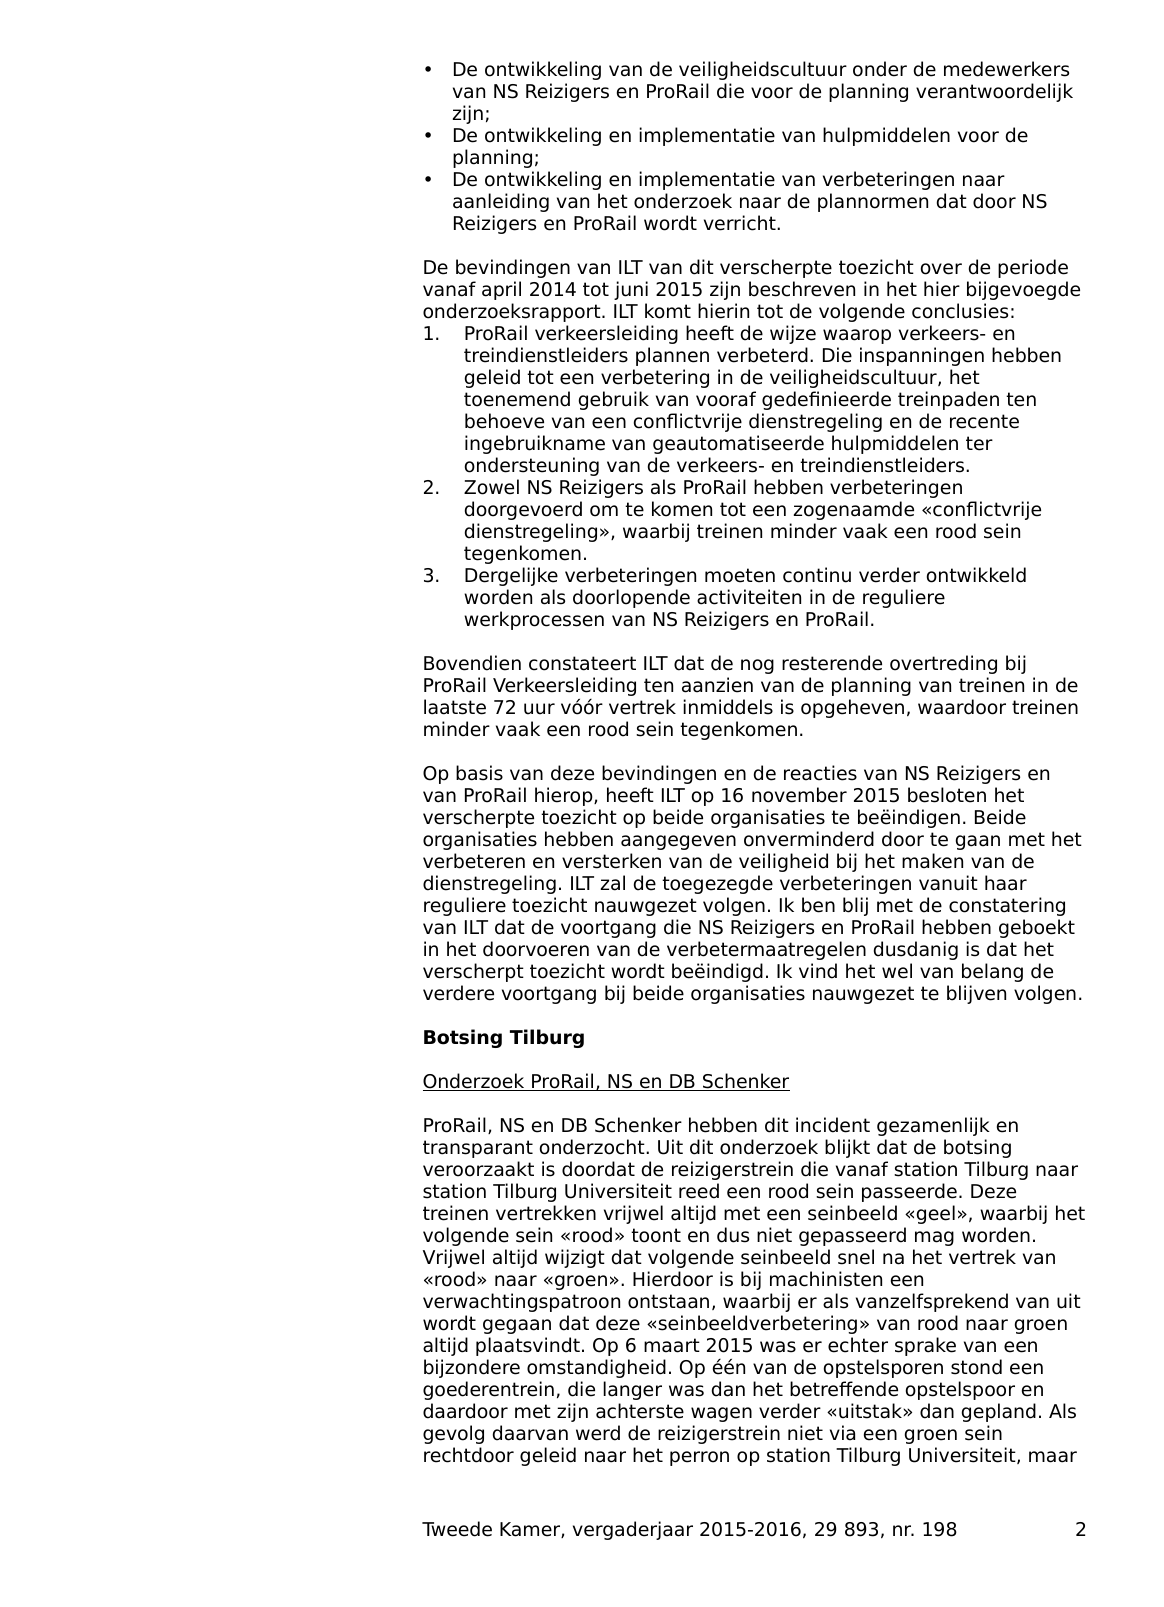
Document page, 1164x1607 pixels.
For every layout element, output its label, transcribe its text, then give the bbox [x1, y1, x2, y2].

subtitle Botsing Tilburg [422, 1027, 1087, 1049]
text • De ontwikkeling en implementatie van hulpmiddelen voor de planning; [422, 125, 1087, 169]
text 3. Dergelijke verbeteringen moeten continu verder ontwikkeld worden als doorlopende activiteiten in de reguliere werkprocessen van NS Reizigers en ProRail. [422, 565, 1087, 631]
text Op basis van deze bevindingen en de reacties van NS Reizigers en van ProRail hierop, heeft ILT op 16 november 2015 besloten het verscherpte toezicht op beide organisaties te beëindigen. Beide organisaties hebben aangegeven onverminderd door te gaan met het verbeteren en versterken van de veiligheid bij het maken van de dienstregeling. ILT zal de toegezegde verbeteringen vanuit haar reguliere toezicht nauwgezet volgen. Ik ben blij met de constatering van ILT dat de voortgang die NS Reizigers en ProRail hebben geboekt in het doorvoeren van de verbetermaatregelen dusdanig is dat het verscherpt toezicht wordt beëindigd. Ik vind het wel van belang de verdere voortgang bij beide organisaties nauwgezet te blijven volgen. [422, 763, 1087, 1005]
text Bovendien constateert ILT dat de nog resterende overtreding bij ProRail Verkeersleiding ten aanzien van de planning van treinen in de laatste 72 uur vóór vertrek inmiddels is opgeheven, waardoor treinen minder vaak een rood sein tegenkomen. [422, 653, 1087, 741]
text • De ontwikkeling en implementatie van verbeteringen naar aanleiding van het onderzoek naar de plannormen dat door NS Reizigers en ProRail wordt verricht. [422, 169, 1087, 235]
text 2. Zowel NS Reizigers als ProRail hebben verbeteringen doorgevoerd om te komen tot een zogenaamde «conflictvrije dienstregeling», waarbij treinen minder vaak een rood sein tegenkomen. [422, 477, 1087, 565]
text De bevindingen van ILT van dit verscherpte toezicht over de periode vanaf april 2014 tot juni 2015 zijn beschreven in het hier bijgevoegde onderzoeksrapport. ILT komt hierin tot de volgende conclusies: [422, 257, 1087, 323]
subtitle Onderzoek ProRail, NS en DB Schenker [422, 1071, 1087, 1093]
text ProRail, NS en DB Schenker hebben dit incident gezamenlijk en transparant onderzocht. Uit dit onderzoek blijkt dat de botsing veroorzaakt is doordat de reizigerstrein die vanaf station Tilburg naar station Tilburg Universiteit reed een rood sein passeerde. Deze treinen vertrekken vrijwel altijd met een seinbeeld «geel», waarbij het volgende sein «rood» toont en dus niet gepasseerd mag worden. Vrijwel altijd wijzigt dat volgende seinbeeld snel na het vertrek van «rood» naar «groen». Hierdoor is bij machinisten een verwachtingspatroon ontstaan, waarbij er als vanzelfsprekend van uit wordt gegaan dat deze «seinbeeldverbetering» van rood naar groen altijd plaatsvindt. Op 6 maart 2015 was er echter sprake van een bijzondere omstandigheid. Op één van de opstelsporen stond een goederentrein, die langer was dan het betreffende opstelspoor en daardoor met zijn achterste wagen verder «uitstak» dan gepland. Als gevolg daarvan werd de reizigerstrein niet via een groen sein rechtdoor geleid naar het perron op station Tilburg Universiteit, maar [422, 1115, 1087, 1467]
text • De ontwikkeling van de veiligheidscultuur onder de medewerkers van NS Reizigers en ProRail die voor de planning verantwoordelijk zijn; [422, 59, 1087, 125]
text 1. ProRail verkeersleiding heeft de wijze waarop verkeers- en treindienstleiders plannen verbeterd. Die inspanningen hebben geleid tot een verbetering in de veiligheidscultuur, het toenemend gebruik van vooraf gedefinieerde treinpaden ten behoeve van een conflictvrije dienstregeling en de recente ingebruikname van geautomatiseerde hulpmiddelen ter ondersteuning van de verkeers- en treindienstleiders. [422, 323, 1087, 477]
